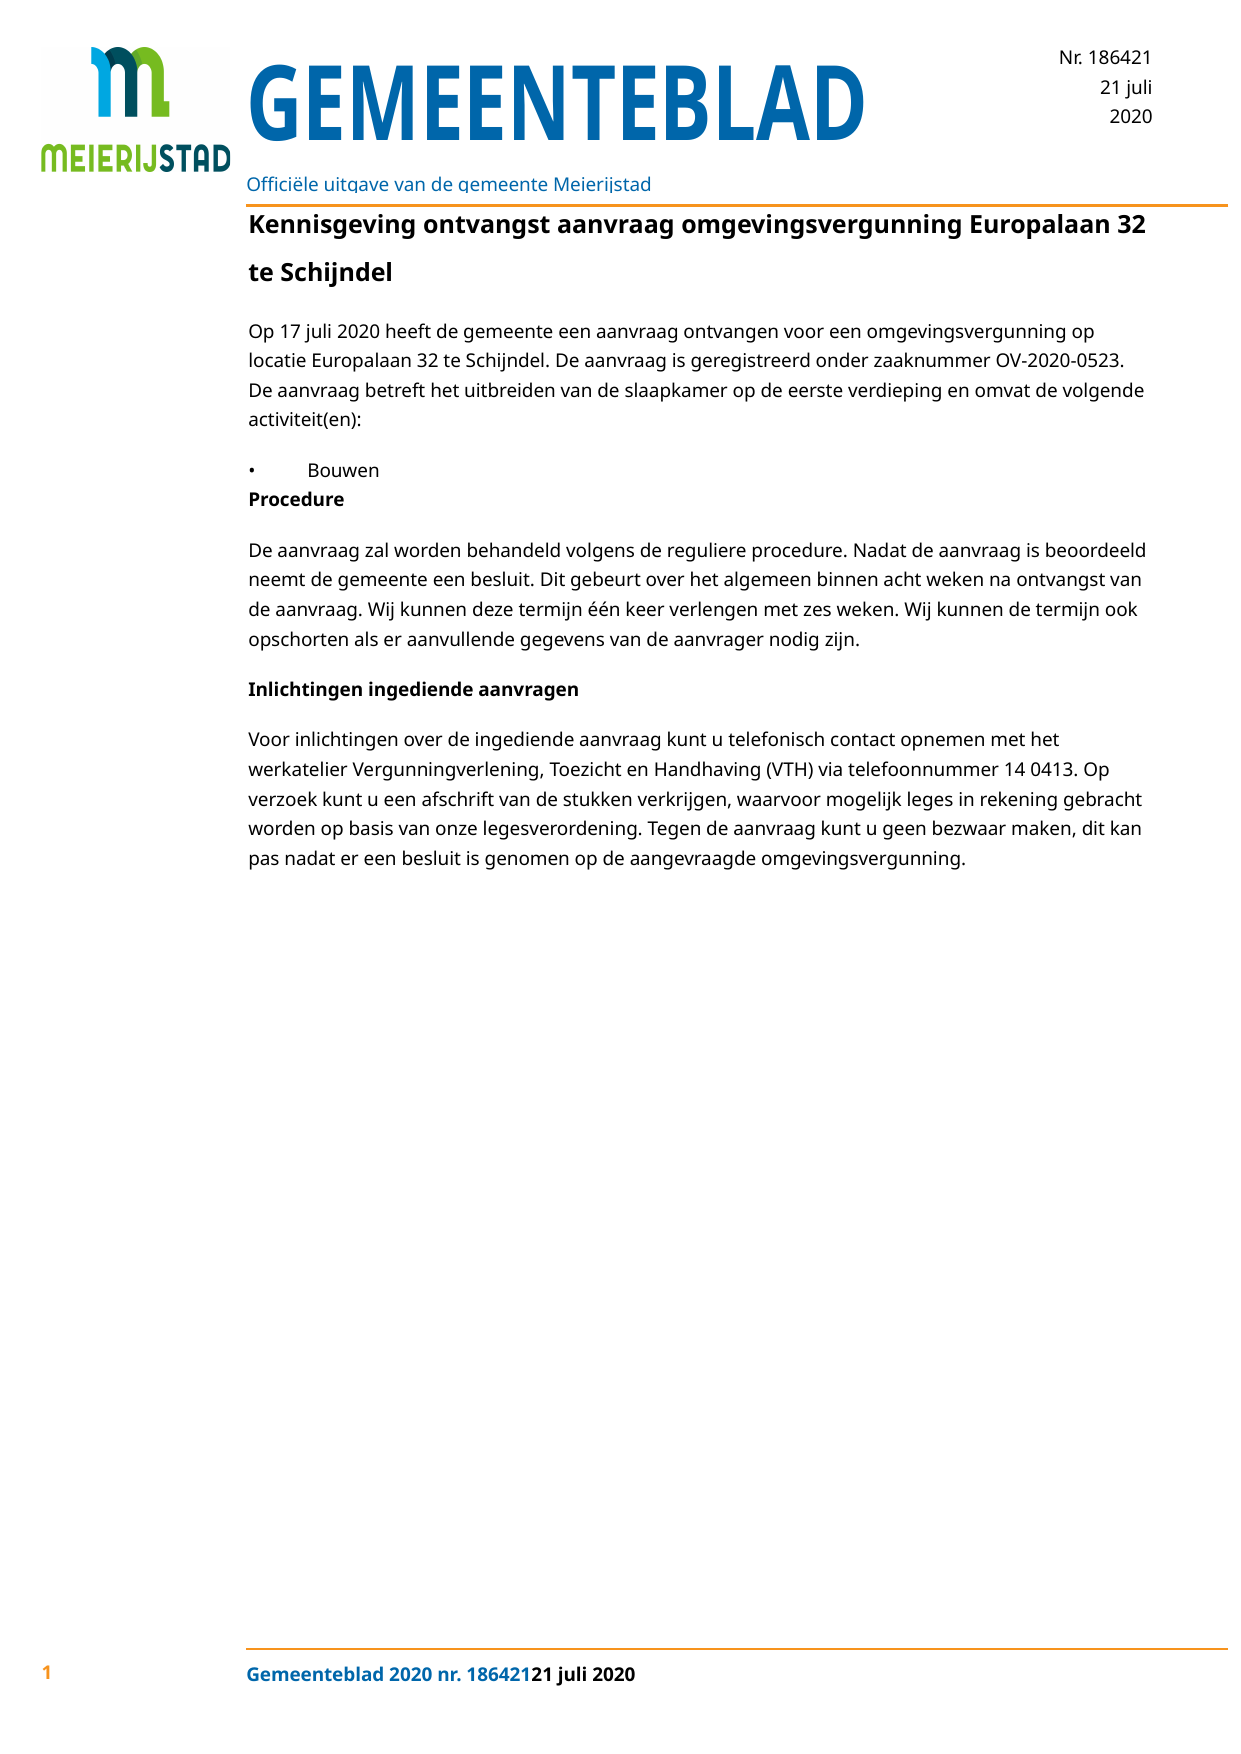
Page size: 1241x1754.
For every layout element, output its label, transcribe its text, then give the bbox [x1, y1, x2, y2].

text Kennisgeving ontvangst aanvraag omgevingsvergunning Europalaan 32 te Schijndel [248, 207, 1152, 288]
text Inlichtingen ingediende aanvragen [248, 676, 1152, 702]
text De aanvraag zal worden behandeld volgens de reguliere procedure. Nadat de aanvraag is beoordeeld neemt de gemeente een besluit. Dit gebeurt over het algemeen binnen acht weken na ontvangst van de aanvraag. Wij kunnen deze termijn één keer verlengen met zes weken. Wij kunnen de termijn ook opschorten als er aanvullende gegevens van de aanvrager nodig zijn. [248, 537, 1152, 652]
picture [41, 47, 231, 172]
list Bouwen [248, 457, 1152, 483]
text Op 17 juli 2020 heeft de gemeente een aanvraag ontvangen voor een omgevingsvergunning op locatie Europalaan 32 te Schijndel. De aanvraag is geregistreerd onder zaaknummer OV-2020-0523. De aanvraag betreft het uitbreiden van de slaapkamer op de eerste verdieping en omvat de volgende activiteit(en): [248, 318, 1152, 432]
text Procedure [248, 487, 1152, 512]
text Voor inlichtingen over de ingediende aanvraag kunt u telefonisch contact opnemen met het werkatelier Vergunningverlening, Toezicht en Handhaving (VTH) via telefoonnummer 14 0413. Op verzoek kunt u een afschrift van de stukken verkrijgen, waarvoor mogelijk leges in rekening gebracht worden op basis van onze legesverordening. Tegen de aanvraag kunt u geen bezwaar maken, dit kan pas nadat er een besluit is genomen op de aangevraagde omgevingsvergunning. [248, 727, 1152, 871]
